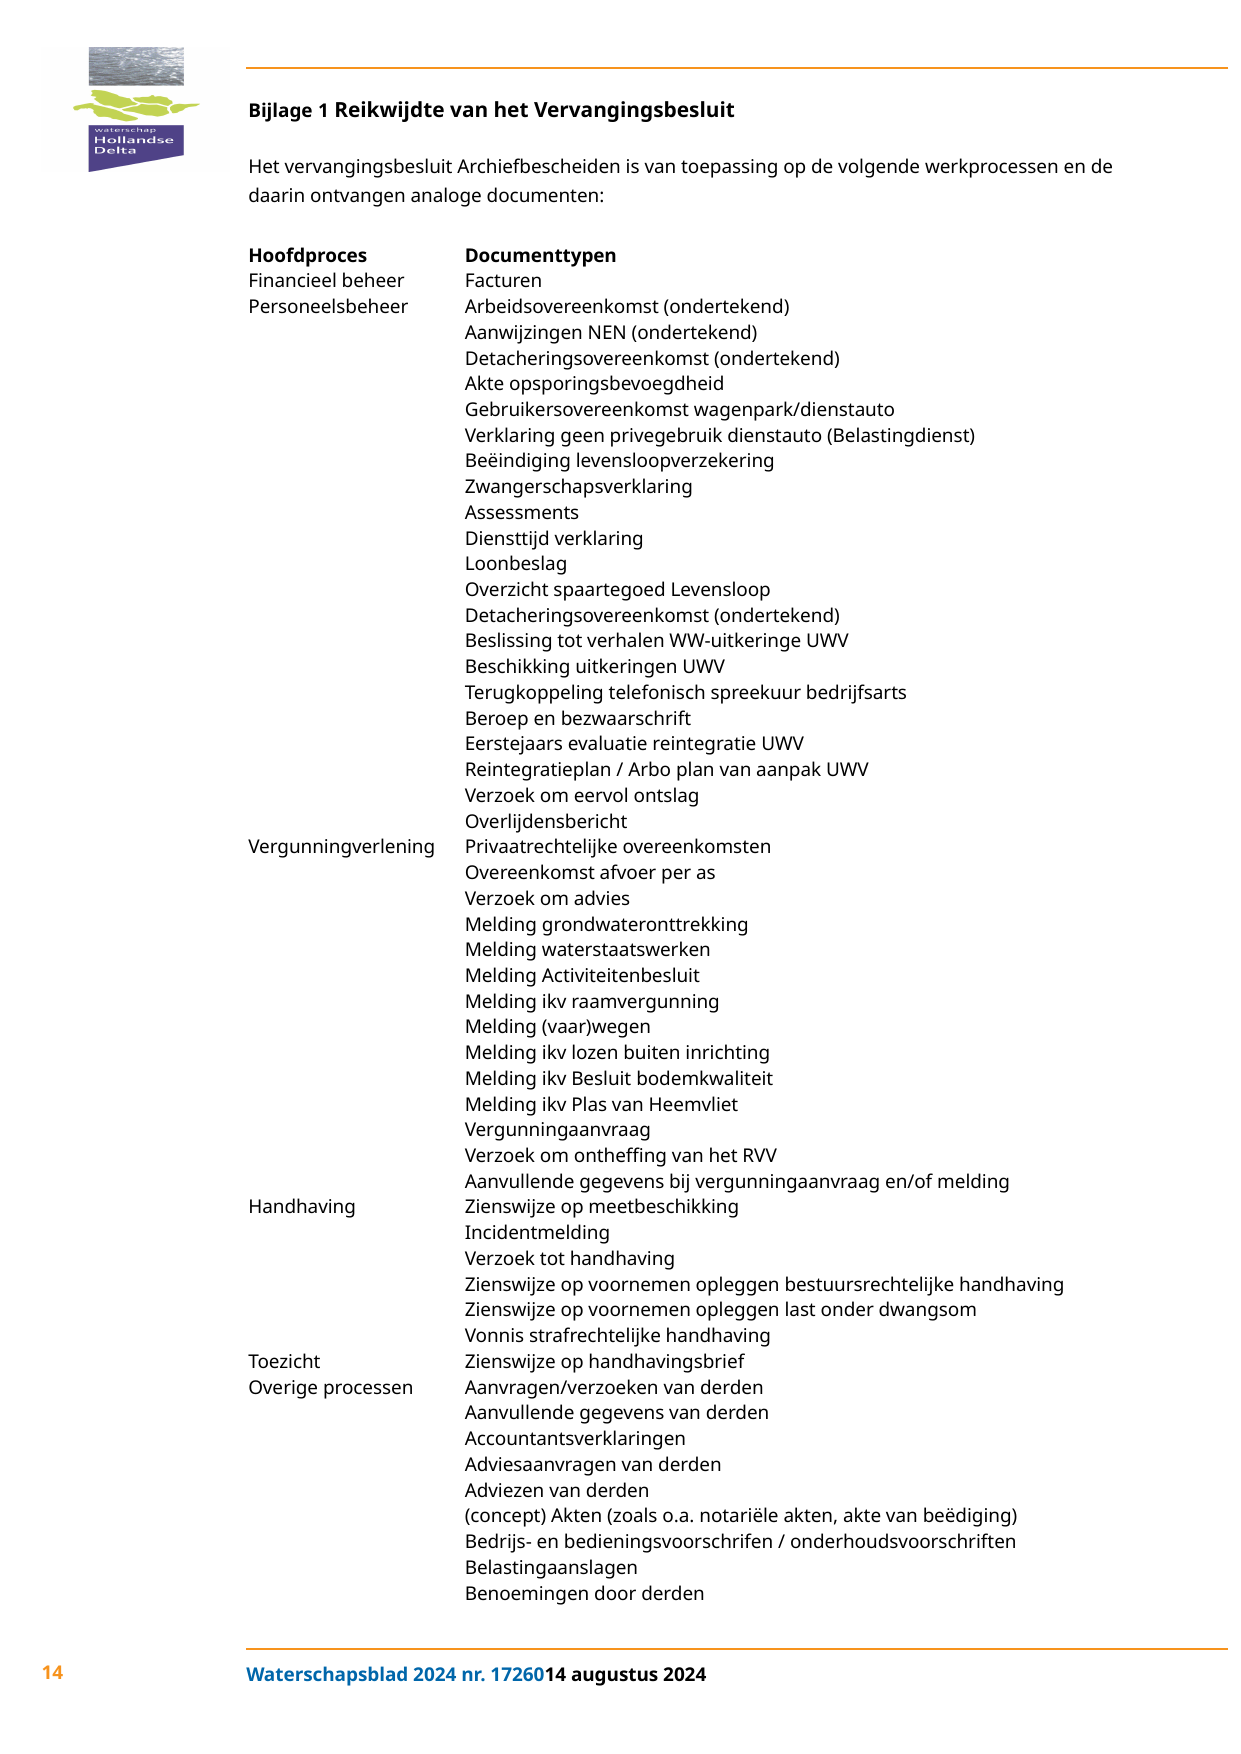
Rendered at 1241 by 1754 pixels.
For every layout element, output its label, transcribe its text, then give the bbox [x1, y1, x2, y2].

text Bijlage 1 Reikwijdte van het Vervangingsbesluit [248, 95, 1152, 123]
table_cell Aanvullende gegevens bij vergunningaanvraag en/of melding [465, 1168, 1152, 1194]
table_cell Overige processen [248, 1374, 464, 1605]
table_cell Aanvullende gegevens van derden [465, 1400, 1152, 1425]
table_cell Bedrijs- en bedieningsvoorschrifen / onderhoudsvoorschriften [465, 1528, 1152, 1554]
table_cell Vonnis strafrechtelijke handhaving [465, 1323, 1152, 1348]
table_cell Terugkoppeling telefonisch spreekuur bedrijfsarts [465, 679, 1152, 705]
table_cell Melding Activiteitenbesluit [465, 962, 1152, 988]
table_cell Diensttijd verklaring [465, 525, 1152, 551]
table_cell Beëindiging levensloopverzekering [465, 448, 1152, 473]
table_cell Zienswijze op meetbeschikking [465, 1194, 1152, 1219]
table_cell Verzoek om ontheffing van het RVV [465, 1142, 1152, 1168]
table_cell Beslissing tot verhalen WW-uitkeringe UWV [465, 628, 1152, 653]
picture [41, 47, 231, 172]
table_cell Beschikking uitkeringen UWV [465, 654, 1152, 679]
table_cell Verzoek tot handhaving [465, 1245, 1152, 1271]
table_cell Aanwijzingen NEN (ondertekend) [465, 319, 1152, 345]
table_cell Verklaring geen privegebruik dienstauto (Belastingdienst) [465, 422, 1152, 448]
table_cell Assessments [465, 499, 1152, 525]
table_cell Melding ikv raamvergunning [465, 988, 1152, 1014]
table_cell Accountantsverklaringen [465, 1425, 1152, 1451]
table_cell Beroep en bezwaarschrift [465, 705, 1152, 731]
table_cell Melding ikv Plas van Heemvliet [465, 1091, 1152, 1117]
table_cell Gebruikersovereenkomst wagenpark/dienstauto [465, 396, 1152, 422]
table_cell (concept) Akten (zoals o.a. notariële akten, akte van beëdiging) [465, 1503, 1152, 1528]
table_cell Zienswijze op voornemen opleggen last onder dwangsom [465, 1297, 1152, 1322]
table_cell Aanvragen/verzoeken van derden [465, 1374, 1152, 1399]
table_cell Financieel beheer [248, 268, 464, 293]
table_cell Zwangerschapsverklaring [465, 473, 1152, 499]
table_header Documenttypen [465, 242, 1152, 267]
table_cell Loonbeslag [465, 551, 1152, 576]
table_cell Arbeidsovereenkomst (ondertekend) [465, 293, 1152, 319]
table_cell Adviesaanvragen van derden [465, 1451, 1152, 1477]
table_cell Zienswijze op handhavingsbrief [465, 1348, 1152, 1374]
table_cell Privaatrechtelijke overeenkomsten [465, 834, 1152, 859]
table_header Hoofdproces [248, 242, 464, 267]
table_cell Personeelsbeheer [248, 293, 464, 833]
table_cell Akte opsporingsbevoegdheid [465, 370, 1152, 396]
table_cell Vergunningverlening [248, 834, 464, 1194]
table_cell Melding ikv lozen buiten inrichting [465, 1039, 1152, 1065]
table_cell Overeenkomst afvoer per as [465, 859, 1152, 885]
table_cell Adviezen van derden [465, 1477, 1152, 1502]
table_cell Melding grondwateronttrekking [465, 911, 1152, 936]
text Het vervangingsbesluit Archiefbescheiden is van toepassing op de volgende werkprocessen en de daarin ontvangen analoge documenten: [248, 153, 1152, 208]
table_cell Overlijdensbericht [465, 808, 1152, 833]
table_cell Toezicht [248, 1348, 464, 1374]
table_cell Benoemingen door derden [465, 1580, 1152, 1605]
table_cell Vergunningaanvraag [465, 1117, 1152, 1142]
table_cell Eerstejaars evaluatie reintegratie UWV [465, 731, 1152, 756]
table_cell Detacheringsovereenkomst (ondertekend) [465, 602, 1152, 628]
table_cell Zienswijze op voornemen opleggen bestuursrechtelijke handhaving [465, 1271, 1152, 1297]
table_cell Melding ikv Besluit bodemkwaliteit [465, 1065, 1152, 1091]
table_cell Facturen [465, 268, 1152, 293]
table_cell Reintegratieplan / Arbo plan van aanpak UWV [465, 756, 1152, 782]
table_cell Verzoek om eervol ontslag [465, 782, 1152, 808]
table_cell Handhaving [248, 1194, 464, 1348]
table_cell Detacheringsovereenkomst (ondertekend) [465, 345, 1152, 370]
table_cell Incidentmelding [465, 1220, 1152, 1245]
table_cell Overzicht spaartegoed Levensloop [465, 576, 1152, 602]
table_cell Verzoek om advies [465, 885, 1152, 911]
table_cell Melding (vaar)wegen [465, 1014, 1152, 1039]
table_cell Belastingaanslagen [465, 1554, 1152, 1580]
table_cell Melding waterstaatswerken [465, 936, 1152, 962]
